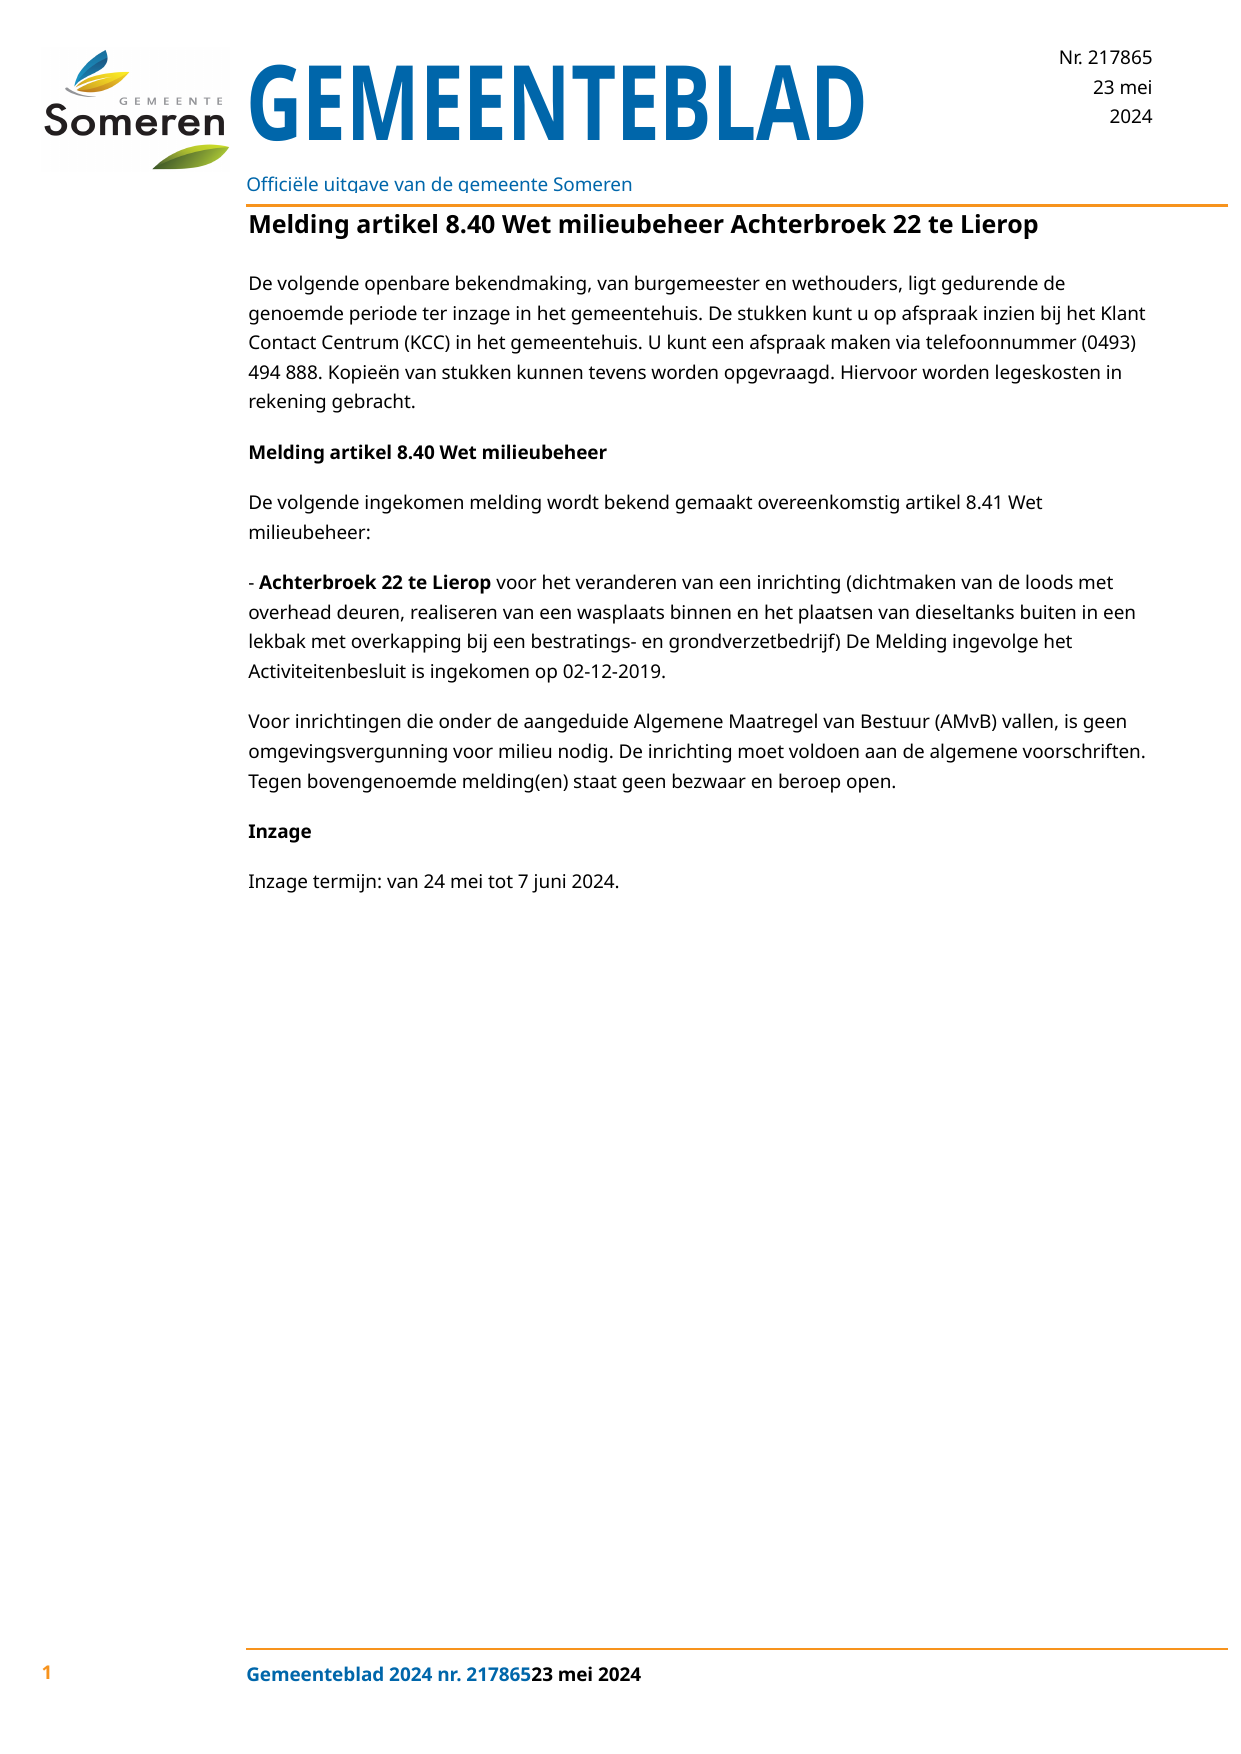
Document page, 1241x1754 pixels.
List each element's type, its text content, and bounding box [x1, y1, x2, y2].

text Melding artikel 8.40 Wet milieubeheer [248, 439, 1152, 465]
text Voor inrichtingen die onder de aangeduide Algemene Maatregel van Bestuur (AMvB) vallen, is geen omgevingsvergunning voor milieu nodig. De inrichting moet voldoen aan de algemene voorschriften. Tegen bovengenoemde melding(en) staat geen bezwaar en beroep open. [248, 709, 1152, 793]
text Melding artikel 8.40 Wet milieubeheer Achterbroek 22 te Lierop [248, 207, 1152, 241]
text De volgende ingekomen melding wordt bekend gemaakt overeenkomstig artikel 8.41 Wet milieubeheer: [248, 489, 1152, 545]
text - Achterbroek 22 te Lierop voor het veranderen van een inrichting (dichtmaken van de loods met overhead deuren, realiseren van een wasplaats binnen en het plaatsen van dieseltanks buiten in een lekbak met overkapping bij een bestratings- en grondverzetbedrijf) De Melding ingevolge het Activiteitenbesluit is ingekomen op 02-12-2019. [248, 569, 1152, 684]
text Inzage [248, 818, 1152, 844]
picture [41, 47, 231, 172]
text Inzage termijn: van 24 mei tot 7 juni 2024. [248, 869, 1152, 894]
text De volgende openbare bekendmaking, van burgemeester en wethouders, ligt gedurende de genoemde periode ter inzage in het gemeentehuis. De stukken kunt u op afspraak inzien bij het Klant Contact Centrum (KCC) in het gemeentehuis. U kunt een afspraak maken via telefoonnummer (0493) 494 888. Kopieën van stukken kunnen tevens worden opgevraagd. Hiervoor worden legeskosten in rekening gebracht. [248, 270, 1152, 414]
